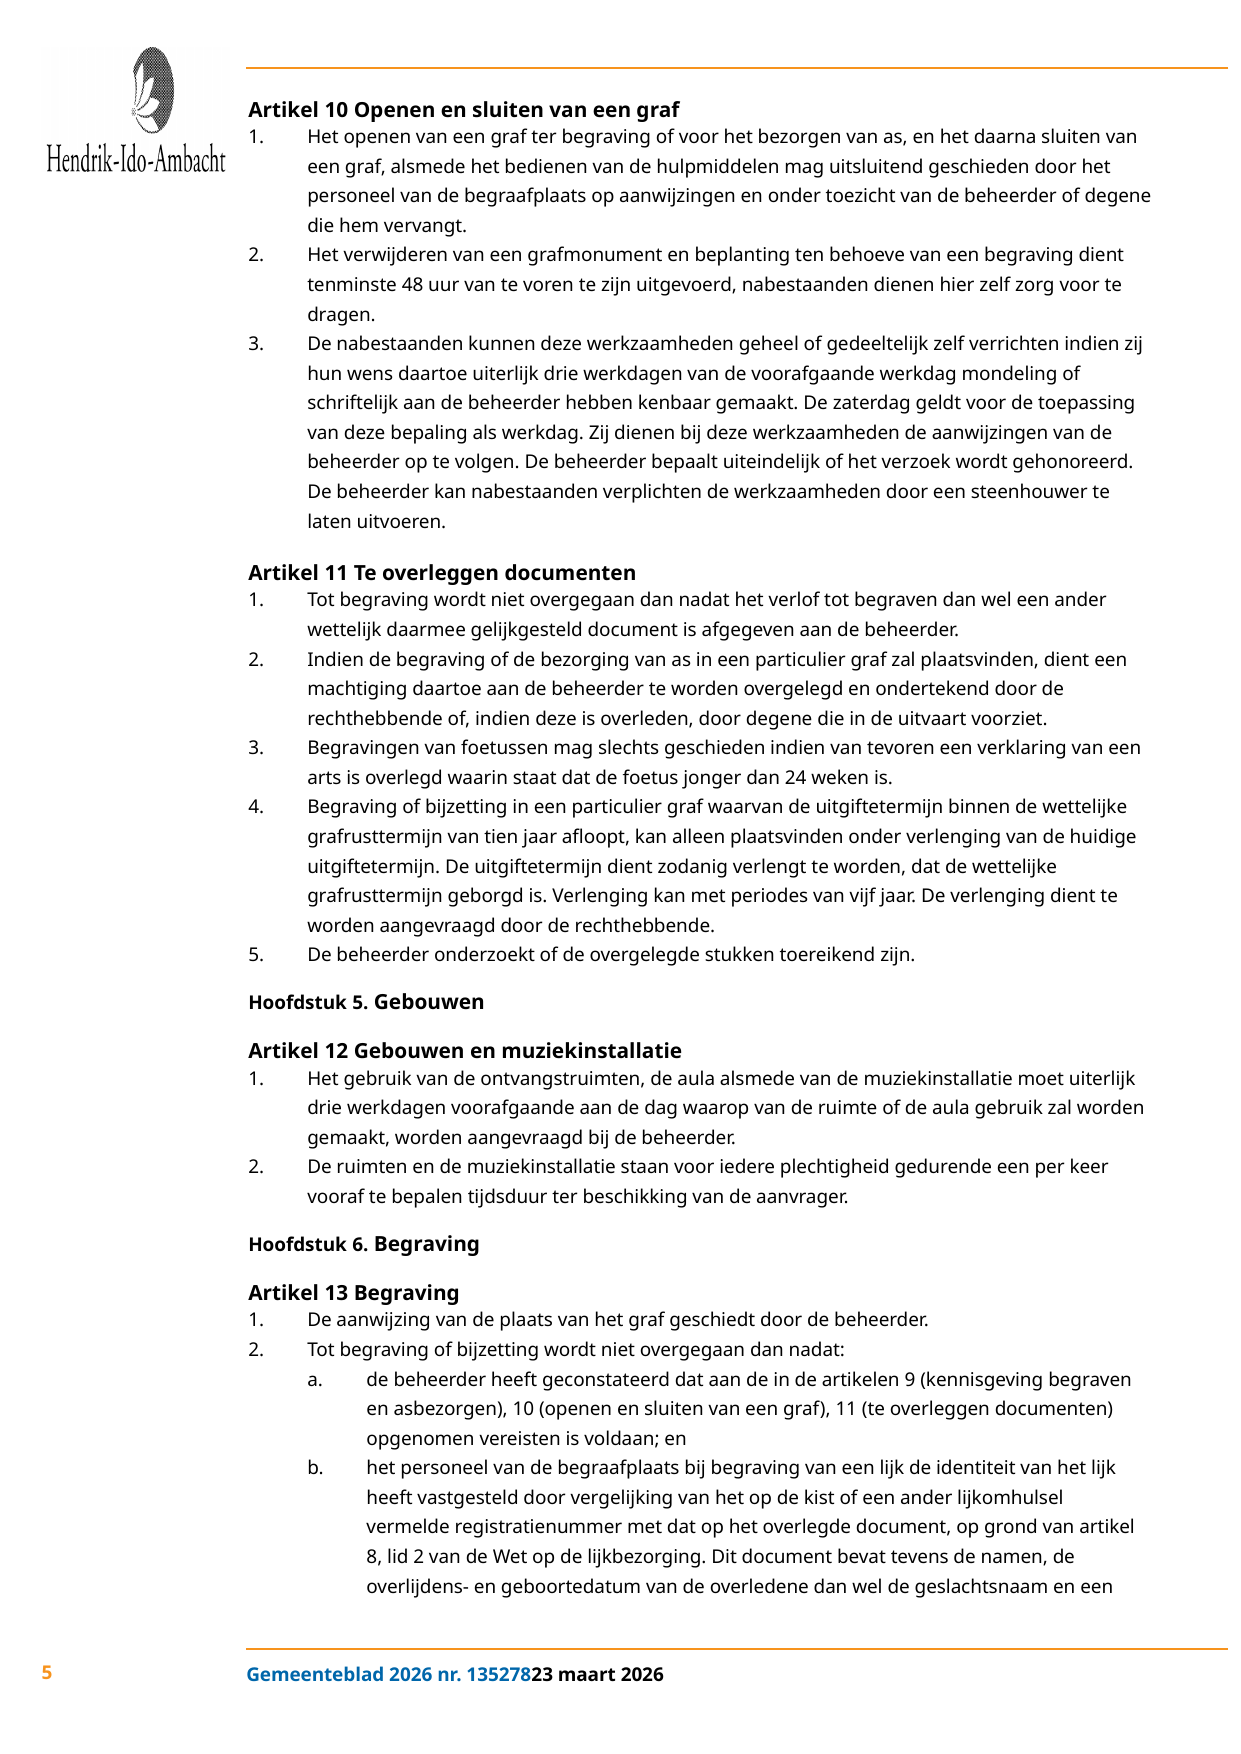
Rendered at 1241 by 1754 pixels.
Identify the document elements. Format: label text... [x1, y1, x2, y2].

list De nabestaanden kunnen deze werkzaamheden geheel of gedeeltelijk zelf verrichten indien zij hun wens daartoe uiterlijk drie werkdagen van de voorafgaande werkdag mondeling of schriftelijk aan de beheerder hebben kenbaar gemaakt. De zaterdag geldt voor de toepassing van deze bepaling als werkdag. Zij dienen bij deze werkzaamheden de aanwijzingen van de beheerder op te volgen. De beheerder bepaalt uiteindelijk of het verzoek wordt gehonoreerd. De beheerder kan nabestaanden verplichten de werkzaamheden door een steenhouwer te laten uitvoeren. [248, 330, 1152, 533]
list De beheerder onderzoekt of de overgelegde stukken toereikend zijn. [248, 942, 1152, 967]
list Indien de begraving of de bezorging van as in een particulier graf zal plaatsvinden, dient een machtiging daartoe aan de beheerder te worden overgelegd en ondertekend door de rechthebbende of, indien deze is overleden, door degene die in de uitvaart voorziet. [248, 646, 1152, 731]
list Het openen van een graf ter begraving of voor het bezorgen van as, en het daarna sluiten van een graf, alsmede het bedienen van de hulpmiddelen mag uitsluitend geschieden door het personeel van de begraafplaats op aanwijzingen en onder toezicht van de beheerder of degene die hem vervangt. [248, 123, 1152, 238]
text Artikel 13 Begraving [248, 1278, 1152, 1307]
list Begraving of bijzetting in een particulier graf waarvan de uitgiftetermijn binnen de wettelijke grafrusttermijn van tien jaar afloopt, kan alleen plaatsvinden onder verlenging van de huidige uitgiftetermijn. De uitgiftetermijn dient zodanig verlengt te worden, dat de wettelijke grafrusttermijn geborgd is. Verlenging kan met periodes van vijf jaar. De verlenging dient te worden aangevraagd door de rechthebbende. [248, 794, 1152, 938]
list Het verwijderen van een grafmonument en beplanting ten behoeve van een begraving dient tenminste 48 uur van te voren te zijn uitgevoerd, nabestaanden dienen hier zelf zorg voor te dragen. [248, 242, 1152, 326]
text Hoofdstuk 6. Begraving [248, 1229, 1152, 1257]
list de beheerder heeft geconstateerd dat aan de in de artikelen 9 (kennisgeving begraven en asbezorgen), 10 (openen en sluiten van een graf), 11 (te overleggen documenten) opgenomen vereisten is voldaan; en [307, 1366, 1152, 1451]
list het personeel van de begraafplaats bij begraving van een lijk de identiteit van het lijk heeft vastgesteld door vergelijking van het op de kist of een ander lijkomhulsel vermelde registratienummer met dat op het overlegde document, op grond van artikel 8, lid 2 van de Wet op de lijkbezorging. Dit document bevat tevens de namen, de overlijdens- en geboortedatum van de overledene dan wel de geslachtsnaam en een [307, 1454, 1152, 1599]
text Artikel 11 Te overleggen documenten [248, 558, 1152, 587]
list Het gebruik van de ontvangstruimten, de aula alsmede van de muziekinstallatie moet uiterlijk drie werkdagen voorafgaande aan de dag waarop van de ruimte of de aula gebruik zal worden gemaakt, worden aangevraagd bij de beheerder. [248, 1065, 1152, 1150]
list Tot begraving wordt niet overgegaan dan nadat het verlof tot begraven dan wel een ander wettelijk daarmee gelijkgesteld document is afgegeven aan de beheerder. [248, 587, 1152, 642]
list De ruimten en de muziekinstallatie staan voor iedere plechtigheid gedurende een per keer vooraf te bepalen tijdsduur ter beschikking van de aanvrager. [248, 1154, 1152, 1209]
picture [41, 47, 231, 172]
list Tot begraving of bijzetting wordt niet overgegaan dan nadat: [248, 1336, 1152, 1362]
list Begravingen van foetussen mag slechts geschieden indien van tevoren een verklaring van een arts is overlegd waarin staat dat de foetus jonger dan 24 weken is. [248, 734, 1152, 790]
text Hoofdstuk 5. Gebouwen [248, 987, 1152, 1016]
list De aanwijzing van de plaats van het graf geschiedt door de beheerder. [248, 1307, 1152, 1332]
text Artikel 12 Gebouwen en muziekinstallatie [248, 1037, 1152, 1065]
text Artikel 10 Openen en sluiten van een graf [248, 95, 1152, 123]
